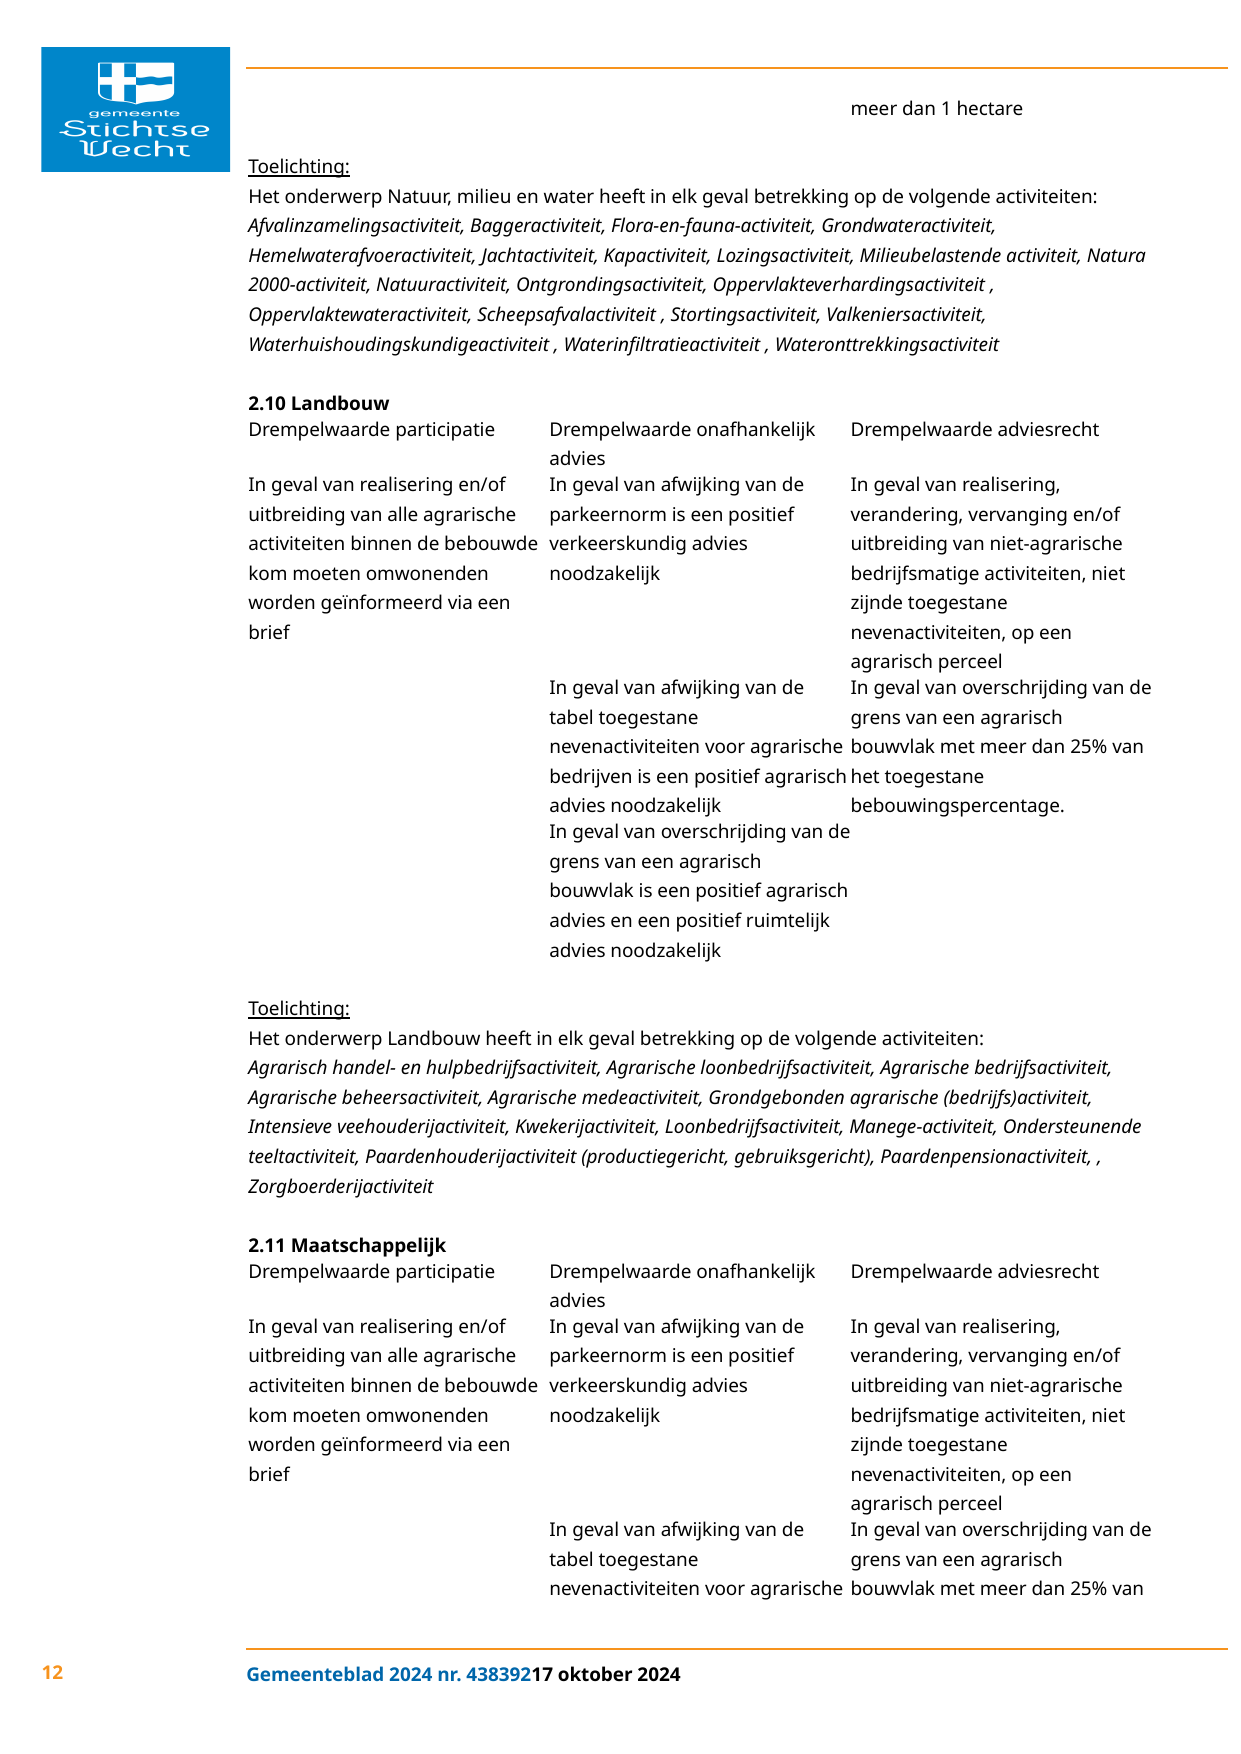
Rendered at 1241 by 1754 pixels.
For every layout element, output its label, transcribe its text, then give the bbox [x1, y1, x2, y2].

table_cell In geval van realisering en/of uitbreiding van alle agrarische activiteiten binnen de bebouwde kom moeten omwonenden worden geïnformeerd via een brief [248, 471, 549, 674]
text 2.10 Landbouw [248, 390, 1152, 416]
table_cell [248, 674, 549, 818]
table_cell [850, 819, 1152, 962]
text Het onderwerp Natuur, milieu en water heeft in elk geval betrekking op de volgende activiteiten: [248, 183, 1152, 209]
table_cell [248, 819, 549, 962]
table_cell In geval van realisering, verandering, vervanging en/of uitbreiding van niet-agrarische bedrijfsmatige activiteiten, niet zijnde toegestane nevenactiviteiten, op een agrarisch perceel [850, 1313, 1152, 1516]
picture [137, 63, 174, 103]
text Toelichting: [248, 995, 1152, 1021]
text Toelichting: [248, 153, 1152, 179]
table_cell [248, 1516, 549, 1601]
table_cell [248, 95, 549, 121]
table_cell In geval van afwijking van de parkeernorm is een positief verkeerskundig advies noodzakelijk [549, 1313, 850, 1516]
table_header Drempelwaarde participatie [248, 416, 549, 471]
table_cell In geval van realisering, verandering, vervanging en/of uitbreiding van niet-agrarische bedrijfsmatige activiteiten, niet zijnde toegestane nevenactiviteiten, op een agrarisch perceel [850, 471, 1152, 674]
table_header Drempelwaarde participatie [248, 1258, 549, 1313]
table_cell meer dan 1 hectare [850, 95, 1152, 121]
table_cell In geval van afwijking van de tabel toegestane nevenactiviteiten voor agrarische [549, 1516, 850, 1601]
table_header Drempelwaarde onafhankelijk advies [549, 1258, 850, 1313]
text 2.11 Maatschappelijk [248, 1232, 1152, 1258]
table_header Drempelwaarde adviesrecht [850, 416, 1152, 471]
table_cell In geval van overschrijding van de grens van een agrarisch bouwvlak is een positief agrarisch advies en een positief ruimtelijk advies noodzakelijk [549, 819, 850, 962]
table_header Drempelwaarde onafhankelijk advies [549, 416, 850, 471]
table_cell In geval van realisering en/of uitbreiding van alle agrarische activiteiten binnen de bebouwde kom moeten omwonenden worden geïnformeerd via een brief [248, 1313, 549, 1516]
table_cell In geval van afwijking van de parkeernorm is een positief verkeerskundig advies noodzakelijk [549, 471, 850, 674]
table_header Drempelwaarde adviesrecht [850, 1258, 1152, 1313]
text Afvalinzamelingsactiviteit, Baggeractiviteit, Flora-en-fauna-activiteit, Grondwateractiviteit, Hemelwaterafvoeractiviteit, Jachtactiviteit, Kapactiviteit, Lozingsactiviteit, Milieubelastende activiteit, Natura 2000-activiteit, Natuuractiviteit, Ontgrondingsactiviteit, Oppervlakteverhardingsactiviteit , Oppervlaktewateractiviteit, Scheepsafvalactiviteit , Stortingsactiviteit, Valkeniersactiviteit, Waterhuishoudingskundigeactiviteit , Waterinfiltratieactiviteit , Wateronttrekkingsactiviteit [248, 212, 1152, 357]
picture [99, 63, 135, 101]
text Agrarisch handel- en hulpbedrijfsactiviteit, Agrarische loonbedrijfsactiviteit, Agrarische bedrijfsactiviteit, Agrarische beheersactiviteit, Agrarische medeactiviteit, Grondgebonden agrarische (bedrijfs)activiteit, Intensieve veehouderijactiviteit, Kwekerijactiviteit, Loonbedrijfsactiviteit, Manege-activiteit, Ondersteunende teeltactiviteit, Paardenhouderijactiviteit (productiegericht, gebruiksgericht), Paardenpensionactiviteit, , Zorgboerderijactiviteit [248, 1054, 1152, 1198]
table_cell In geval van afwijking van de tabel toegestane nevenactiviteiten voor agrarische bedrijven is een positief agrarisch advies noodzakelijk [549, 674, 850, 818]
text Het onderwerp Landbouw heeft in elk geval betrekking op de volgende activiteiten: [248, 1025, 1152, 1051]
table_cell [549, 95, 850, 121]
table_cell In geval van overschrijding van de grens van een agrarisch bouwvlak met meer dan 25% van [850, 1516, 1152, 1601]
table_cell In geval van overschrijding van de grens van een agrarisch bouwvlak met meer dan 25% van het toegestane bebouwingspercentage. [850, 674, 1152, 818]
